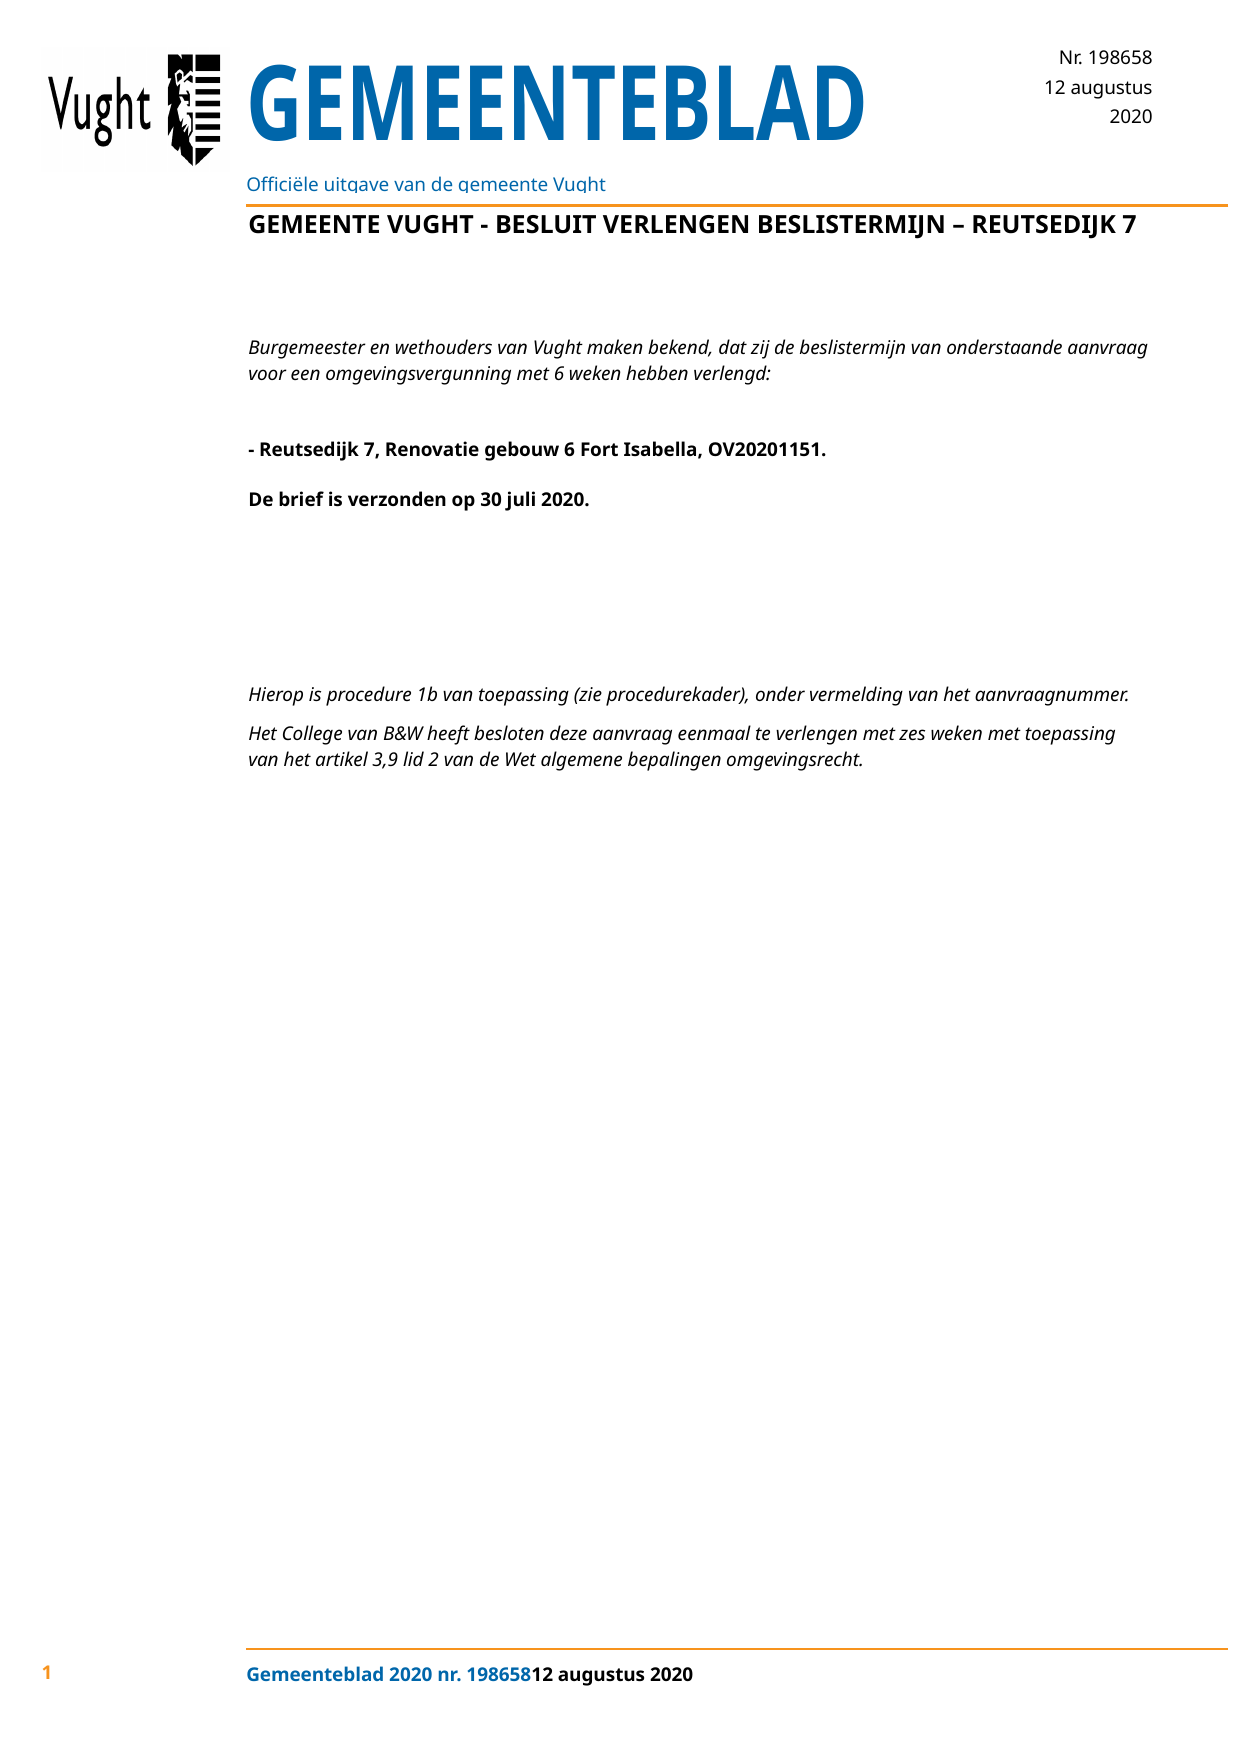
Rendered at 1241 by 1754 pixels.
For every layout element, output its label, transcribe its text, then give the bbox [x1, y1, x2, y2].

picture [41, 47, 231, 172]
text GEMEENTE VUGHT - BESLUIT VERLENGEN BESLISTERMIJN – REUTSEDIJK 7 [248, 207, 1152, 241]
text Burgemeester en wethouders van Vught maken bekend, dat zij de beslistermijn van onderstaande aanvraag voor een omgevingsvergunning met 6 weken hebben verlengd: [248, 334, 1152, 386]
text De brief is verzonden op 30 juli 2020. [248, 487, 1152, 512]
text Het College van B&W heeft besloten deze aanvraag eenmaal te verlengen met zes weken met toepassing van het artikel 3,9 lid 2 van de Wet algemene bepalingen omgevingsrecht. [248, 720, 1152, 772]
text Hierop is procedure 1b van toepassing (zie procedurekader), onder vermelding van het aanvraagnummer. [248, 681, 1152, 707]
text - Reutsedijk 7, Renovatie gebouw 6 Fort Isabella, OV20201151. [248, 436, 1152, 462]
